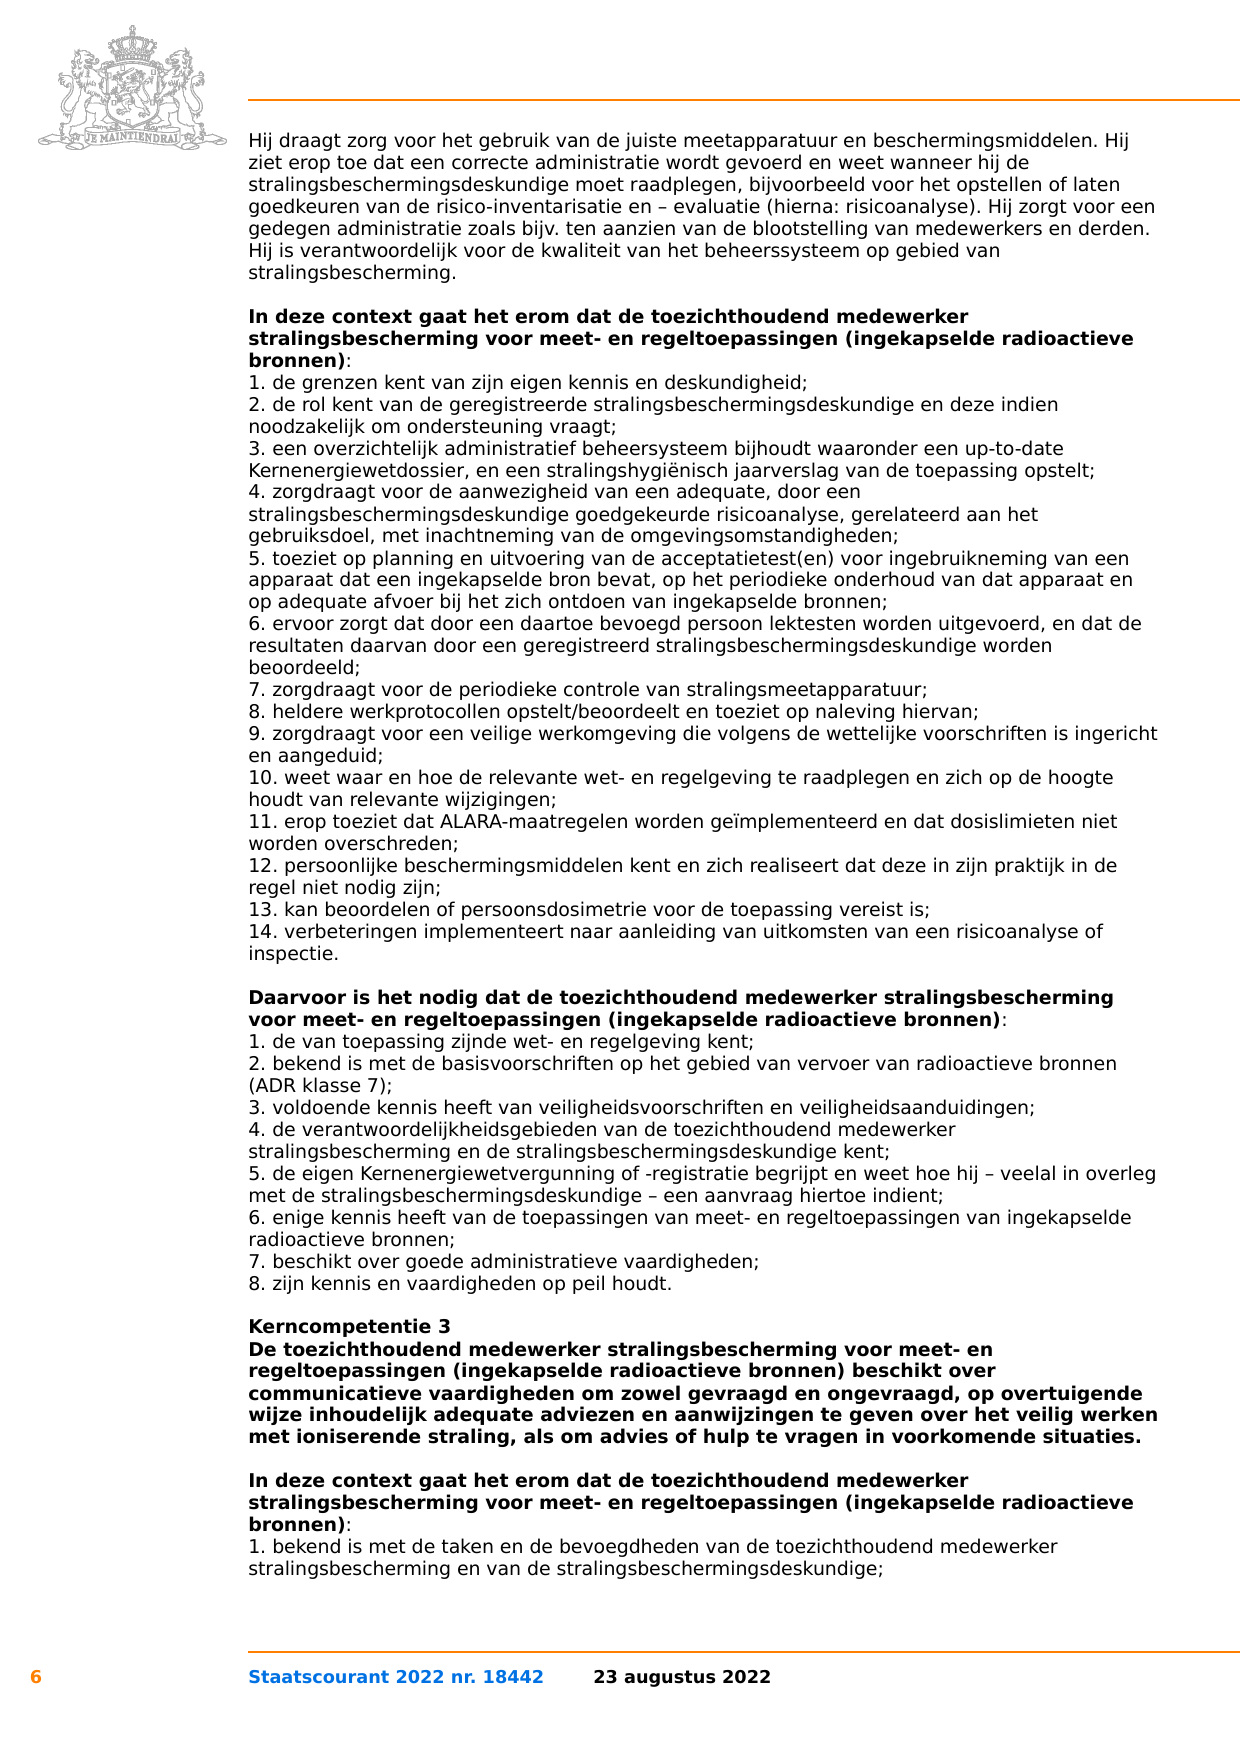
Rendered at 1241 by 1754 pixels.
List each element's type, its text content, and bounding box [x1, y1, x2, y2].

text 9. zorgdraagt voor een veilige werkomgeving die volgens de wettelijke voorschriften is ingericht en aangeduid; [248, 723, 1163, 767]
text 4. de verantwoordelijkheidsgebieden van de toezichthoudend medewerker stralingsbescherming en de stralingsbeschermingsdeskundige kent; [248, 1119, 1163, 1163]
text 7. beschikt over goede administratieve vaardigheden; [248, 1251, 1163, 1273]
text 5. de eigen Kernenergiewetvergunning of -registratie begrijpt en weet hoe hij – veelal in overleg met de stralingsbeschermingsdeskundige – een aanvraag hiertoe indient; [248, 1163, 1163, 1207]
text 1. de grenzen kent van zijn eigen kennis en deskundigheid; [248, 372, 1163, 393]
text 7. zorgdraagt voor de periodieke controle van stralingsmeetapparatuur; [248, 679, 1163, 701]
text 8. heldere werkprotocollen opstelt/beoordeelt en toeziet op naleving hiervan; [248, 701, 1163, 723]
text 5. toeziet op planning en uitvoering van de acceptatietest(en) voor ingebruikneming van een apparaat dat een ingekapselde bron bevat, op het periodieke onderhoud van dat apparaat en op adequate afvoer bij het zich ontdoen van ingekapselde bronnen; [248, 547, 1163, 613]
picture [38, 25, 227, 150]
text 6. ervoor zorgt dat door een daartoe bevoegd persoon lektesten worden uitgevoerd, en dat de resultaten daarvan door een geregistreerd stralingsbeschermingsdeskundige worden beoordeeld; [248, 613, 1163, 679]
text Kerncompetentie 3 [248, 1316, 1163, 1338]
text 11. erop toeziet dat ALARA-maatregelen worden geïmplementeerd en dat dosislimieten niet worden overschreden; [248, 811, 1163, 855]
text 1. bekend is met de taken en de bevoegdheden van de toezichthoudend medewerker stralingsbescherming en van de stralingsbeschermingsdeskundige; [248, 1536, 1163, 1580]
text 13. kan beoordelen of persoonsdosimetrie voor de toepassing vereist is; [248, 899, 1163, 921]
text In deze context gaat het erom dat de toezichthoudend medewerker stralingsbescherming voor meet- en regeltoepassingen (ingekapselde radioactieve bronnen): [248, 1470, 1163, 1536]
text In deze context gaat het erom dat de toezichthoudend medewerker stralingsbescherming voor meet- en regeltoepassingen (ingekapselde radioactieve bronnen): [248, 306, 1163, 372]
text Daarvoor is het nodig dat de toezichthoudend medewerker stralingsbescherming voor meet- en regeltoepassingen (ingekapselde radioactieve bronnen): [248, 987, 1163, 1031]
text 2. bekend is met de basisvoorschriften op het gebied van vervoer van radioactieve bronnen (ADR klasse 7); [248, 1053, 1163, 1097]
text 3. een overzichtelijk administratief beheersysteem bijhoudt waaronder een up-to-date Kernenergiewetdossier, en een stralingshygiënisch jaarverslag van de toepassing opstelt; [248, 437, 1163, 481]
text 10. weet waar en hoe de relevante wet- en regelgeving te raadplegen en zich op de hoogte houdt van relevante wijzigingen; [248, 767, 1163, 811]
text 4. zorgdraagt voor de aanwezigheid van een adequate, door een stralingsbeschermingsdeskundige goedgekeurde risicoanalyse, gerelateerd aan het gebruiksdoel, met inachtneming van de omgevingsomstandigheden; [248, 481, 1163, 547]
text De toezichthoudend medewerker stralingsbescherming voor meet- en regeltoepassingen (ingekapselde radioactieve bronnen) beschikt over communicatieve vaardigheden om zowel gevraagd en ongevraagd, op overtuigende wijze inhoudelijk adequate adviezen en aanwijzingen te geven over het veilig werken met ioniserende straling, als om advies of hulp te vragen in voorkomende situaties. [248, 1338, 1163, 1448]
text 1. de van toepassing zijnde wet- en regelgeving kent; [248, 1031, 1163, 1053]
text 3. voldoende kennis heeft van veiligheidsvoorschriften en veiligheidsaanduidingen; [248, 1097, 1163, 1119]
text 8. zijn kennis en vaardigheden op peil houdt. [248, 1273, 1163, 1294]
text 6. enige kennis heeft van de toepassingen van meet- en regeltoepassingen van ingekapselde radioactieve bronnen; [248, 1207, 1163, 1251]
text Hij draagt zorg voor het gebruik van de juiste meetapparatuur en beschermingsmiddelen. Hij ziet erop toe dat een correcte administratie wordt gevoerd en weet wanneer hij de stralingsbeschermingsdeskundige moet raadplegen, bijvoorbeeld voor het opstellen of laten goedkeuren van de risico-inventarisatie en – evaluatie (hierna: risicoanalyse). Hij zorgt voor een gedegen administratie zoals bijv. ten aanzien van de blootstelling van medewerkers en derden. Hij is verantwoordelijk voor de kwaliteit van het beheerssysteem op gebied van stralingsbescherming. [248, 130, 1163, 284]
text 2. de rol kent van de geregistreerde stralingsbeschermingsdeskundige en deze indien noodzakelijk om ondersteuning vraagt; [248, 393, 1163, 437]
text 14. verbeteringen implementeert naar aanleiding van uitkomsten van een risicoanalyse of inspectie. [248, 921, 1163, 965]
text 12. persoonlijke beschermingsmiddelen kent en zich realiseert dat deze in zijn praktijk in de regel niet nodig zijn; [248, 855, 1163, 899]
